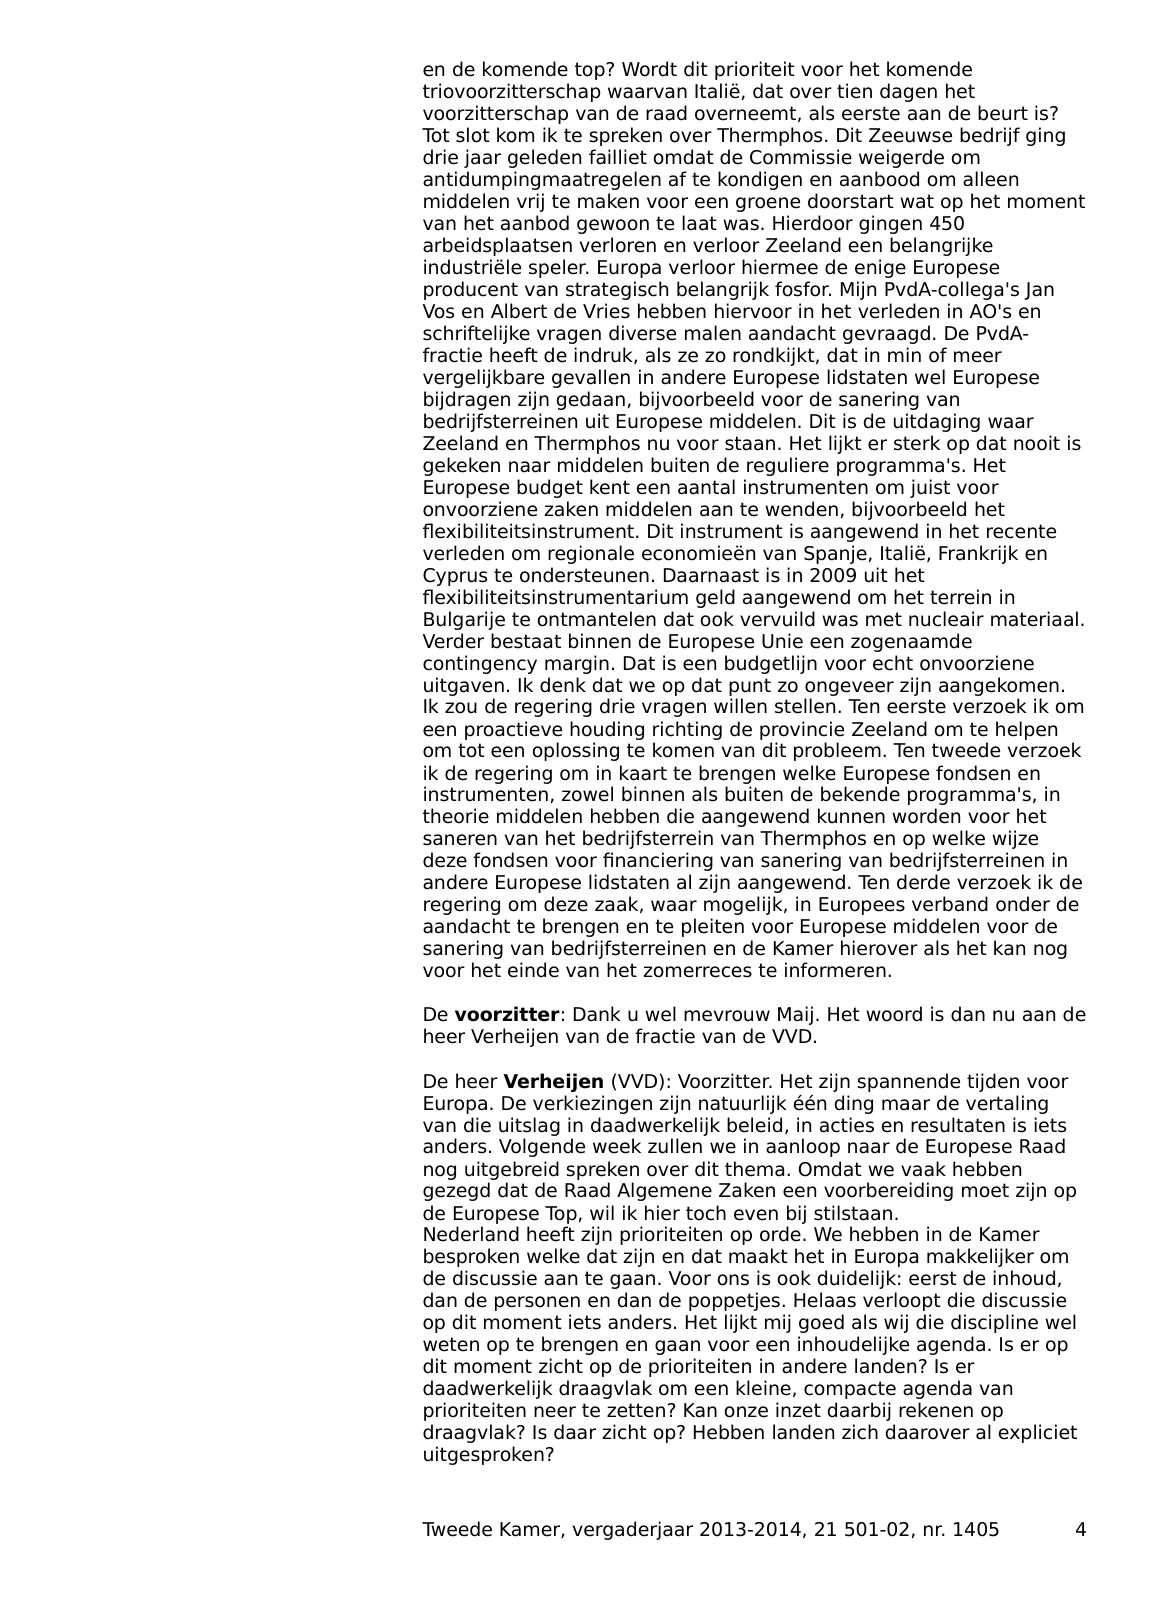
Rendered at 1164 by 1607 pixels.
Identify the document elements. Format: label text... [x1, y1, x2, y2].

text en de komende top? Wordt dit prioriteit voor het komende triovoorzitterschap waarvan Italië, dat over tien dagen het voorzitterschap van de raad overneemt, als eerste aan de beurt is? [422, 59, 1087, 125]
text Tot slot kom ik te spreken over Thermphos. Dit Zeeuwse bedrijf ging drie jaar geleden failliet omdat de Commissie weigerde om antidumpingmaatregelen af te kondigen en aanbood om alleen middelen vrij te maken voor een groene doorstart wat op het moment van het aanbod gewoon te laat was. Hierdoor gingen 450 arbeidsplaatsen verloren en verloor Zeeland een belangrijke industriële speler. Europa verloor hiermee de enige Europese producent van strategisch belangrijk fosfor. Mijn PvdA-collega's Jan Vos en Albert de Vries hebben hiervoor in het verleden in AO's en schriftelijke vragen diverse malen aandacht gevraagd. De PvdA-fractie heeft de indruk, als ze zo rondkijkt, dat in min of meer vergelijkbare gevallen in andere Europese lidstaten wel Europese bijdragen zijn gedaan, bijvoorbeeld voor de sanering van bedrijfsterreinen uit Europese middelen. Dit is de uitdaging waar Zeeland en Thermphos nu voor staan. Het lijkt er sterk op dat nooit is gekeken naar middelen buiten de reguliere programma's. Het Europese budget kent een aantal instrumenten om juist voor onvoorziene zaken middelen aan te wenden, bijvoorbeeld het flexibiliteitsinstrument. Dit instrument is aangewend in het recente verleden om regionale economieën van Spanje, Italië, Frankrijk en Cyprus te ondersteunen. Daarnaast is in 2009 uit het flexibiliteitsinstrumentarium geld aangewend om het terrein in Bulgarije te ontmantelen dat ook vervuild was met nucleair materiaal. Verder bestaat binnen de Europese Unie een zogenaamde contingency margin. Dat is een budgetlijn voor echt onvoorziene uitgaven. Ik denk dat we op dat punt zo ongeveer zijn aangekomen. [422, 125, 1087, 696]
text De heer Verheijen (VVD): Voorzitter. Het zijn spannende tijden voor Europa. De verkiezingen zijn natuurlijk één ding maar de vertaling van die uitslag in daadwerkelijk beleid, in acties en resultaten is iets anders. Volgende week zullen we in aanloop naar de Europese Raad nog uitgebreid spreken over dit thema. Omdat we vaak hebben gezegd dat de Raad Algemene Zaken een voorbereiding moet zijn op de Europese Top, wil ik hier toch even bij stilstaan. [422, 1071, 1087, 1224]
text Ik zou de regering drie vragen willen stellen. Ten eerste verzoek ik om een proactieve houding richting de provincie Zeeland om te helpen om tot een oplossing te komen van dit probleem. Ten tweede verzoek ik de regering om in kaart te brengen welke Europese fondsen en instrumenten, zowel binnen als buiten de bekende programma's, in theorie middelen hebben die aangewend kunnen worden voor het saneren van het bedrijfsterrein van Thermphos en op welke wijze deze fondsen voor financiering van sanering van bedrijfsterreinen in andere Europese lidstaten al zijn aangewend. Ten derde verzoek ik de regering om deze zaak, waar mogelijk, in Europees verband onder de aandacht te brengen en te pleiten voor Europese middelen voor de sanering van bedrijfsterreinen en de Kamer hierover als het kan nog voor het einde van het zomerreces te informeren. [422, 696, 1087, 982]
text Nederland heeft zijn prioriteiten op orde. We hebben in de Kamer besproken welke dat zijn en dat maakt het in Europa makkelijker om de discussie aan te gaan. Voor ons is ook duidelijk: eerst de inhoud, dan de personen en dan de poppetjes. Helaas verloopt die discussie op dit moment iets anders. Het lijkt mij goed als wij die discipline wel weten op te brengen en gaan voor een inhoudelijke agenda. Is er op dit moment zicht op de prioriteiten in andere landen? Is er daadwerkelijk draagvlak om een kleine, compacte agenda van prioriteiten neer te zetten? Kan onze inzet daarbij rekenen op draagvlak? Is daar zicht op? Hebben landen zich daarover al expliciet uitgesproken? [422, 1224, 1087, 1466]
text De voorzitter: Dank u wel mevrouw Maij. Het woord is dan nu aan de heer Verheijen van de fractie van de VVD. [422, 1004, 1087, 1048]
